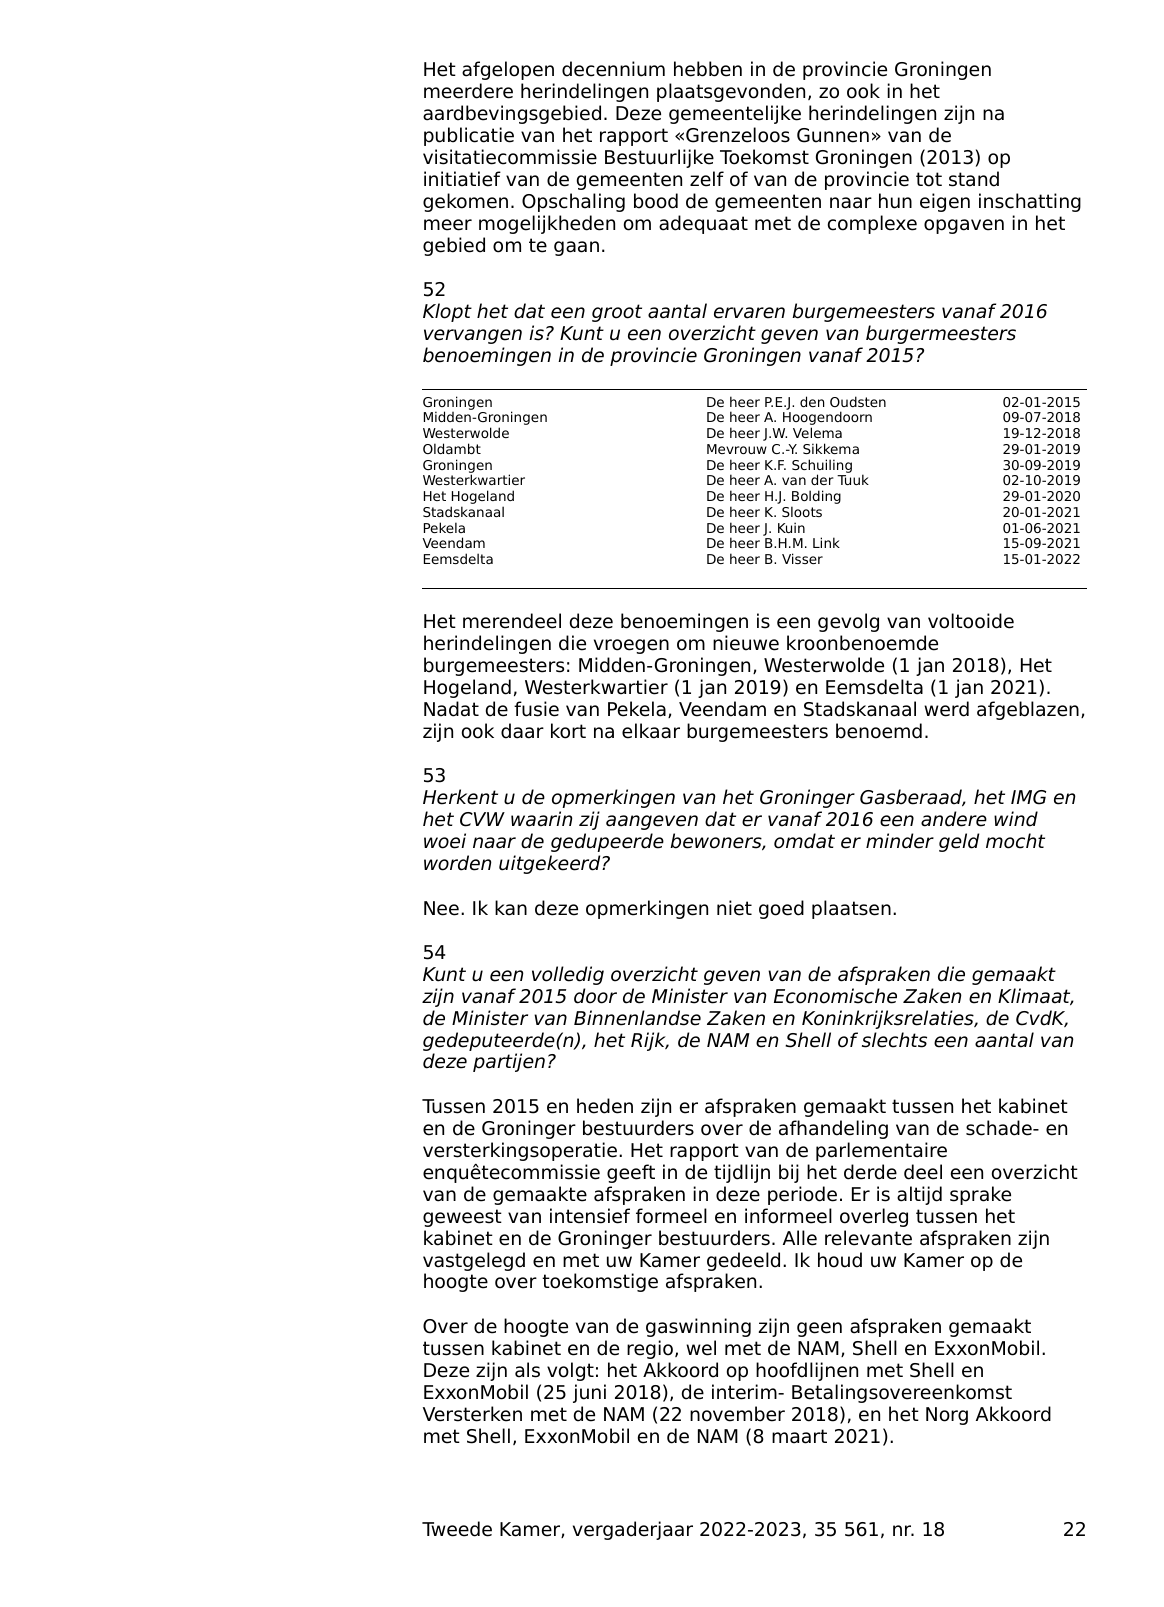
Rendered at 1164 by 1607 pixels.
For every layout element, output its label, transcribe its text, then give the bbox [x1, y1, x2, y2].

table_cell 15-01-2022 [982, 552, 1087, 568]
text Herkent u de opmerkingen van het Groninger Gasberaad, het IMG en het CVW waarin zij aangeven dat er vanaf 2016 een andere wind woei naar de gedupeerde bewoners, omdat er minder geld mocht worden uitgekeerd? [422, 787, 1087, 875]
table_cell De heer H.J. Bolding [700, 489, 982, 505]
table_cell Het Hogeland [422, 489, 700, 505]
table_cell Stadskanaal [422, 505, 700, 520]
text 53 [422, 765, 1087, 787]
text Nee. Ik kan deze opmerkingen niet goed plaatsen. [422, 897, 1087, 919]
table_cell [422, 568, 1087, 588]
table_cell 20-01-2021 [982, 505, 1087, 520]
text 52 [422, 279, 1087, 301]
table_cell De heer K. Sloots [700, 505, 982, 520]
table_cell 29-01-2020 [982, 489, 1087, 505]
text Kunt u een volledig overzicht geven van de afspraken die gemaakt zijn vanaf 2015 door de Minister van Economische Zaken en Klimaat, de Minister van Binnenlandse Zaken en Koninkrijksrelaties, de CvdK, gedeputeerde(n), het Rijk, de NAM en Shell of slechts een aantal van deze partijen? [422, 963, 1087, 1073]
table_cell Veendam [422, 536, 700, 552]
table_cell 09-07-2018 [982, 410, 1087, 426]
text Het afgelopen decennium hebben in de provincie Groningen meerdere herindelingen plaatsgevonden, zo ook in het aardbevingsgebied. Deze gemeentelijke herindelingen zijn na publicatie van het rapport «Grenzeloos Gunnen» van de visitatiecommissie Bestuurlijke Toekomst Groningen (2013) op initiatief van de gemeenten zelf of van de provincie tot stand gekomen. Opschaling bood de gemeenten naar hun eigen inschatting meer mogelijkheden om adequaat met de complexe opgaven in het gebied om te gaan. [422, 59, 1087, 257]
table_cell 19-12-2018 [982, 426, 1087, 442]
table_header Groningen [422, 390, 700, 410]
table_cell De heer B.H.M. Link [700, 536, 982, 552]
table_cell De heer A. van der Tuuk [700, 473, 982, 489]
table_cell De heer J.W. Velema [700, 426, 982, 442]
table_header De heer P.E.J. den Oudsten [700, 390, 982, 410]
table_cell Westerwolde [422, 426, 700, 442]
text Over de hoogte van de gaswinning zijn geen afspraken gemaakt tussen kabinet en de regio, wel met de NAM, Shell en ExxonMobil. Deze zijn als volgt: het Akkoord op hoofdlijnen met Shell en ExxonMobil (25 juni 2018), de interim- Betalingsovereenkomst Versterken met de NAM (22 november 2018), en het Norg Akkoord met Shell, ExxonMobil en de NAM (8 maart 2021). [422, 1316, 1087, 1447]
text 54 [422, 942, 1087, 963]
table_cell Pekela [422, 520, 700, 536]
table_cell Westerkwartier [422, 473, 700, 489]
table_cell Eemsdelta [422, 552, 700, 568]
text Tussen 2015 en heden zijn er afspraken gemaakt tussen het kabinet en de Groninger bestuurders over de afhandeling van de schade- en versterkingsoperatie. Het rapport van de parlementaire enquêtecommissie geeft in de tijdlijn bij het derde deel een overzicht van de gemaakte afspraken in deze periode. Er is altijd sprake geweest van intensief formeel en informeel overleg tussen het kabinet en de Groninger bestuurders. Alle relevante afspraken zijn vastgelegd en met uw Kamer gedeeld. Ik houd uw Kamer op de hoogte over toekomstige afspraken. [422, 1096, 1087, 1293]
table_cell De heer J. Kuin [700, 520, 982, 536]
table_header 02-01-2015 [982, 390, 1087, 410]
table_cell 02-10-2019 [982, 473, 1087, 489]
table_cell 29-01-2019 [982, 442, 1087, 457]
text Het merendeel deze benoemingen is een gevolg van voltooide herindelingen die vroegen om nieuwe kroonbenoemde burgemeesters: Midden-Groningen, Westerwolde (1 jan 2018), Het Hogeland, Westerkwartier (1 jan 2019) en Eemsdelta (1 jan 2021). Nadat de fusie van Pekela, Veendam en Stadskanaal werd afgeblazen, zijn ook daar kort na elkaar burgemeesters benoemd. [422, 611, 1087, 743]
table_cell Oldambt [422, 442, 700, 457]
table_cell 01-06-2021 [982, 520, 1087, 536]
table_cell De heer K.F. Schuiling [700, 458, 982, 473]
text Klopt het dat een groot aantal ervaren burgemeesters vanaf 2016 vervangen is? Kunt u een overzicht geven van burgermeesters benoemingen in de provincie Groningen vanaf 2015? [422, 301, 1087, 367]
table_cell Groningen [422, 458, 700, 473]
table_cell De heer A. Hoogendoorn [700, 410, 982, 426]
table_cell 15-09-2021 [982, 536, 1087, 552]
table_cell De heer B. Visser [700, 552, 982, 568]
table_cell 30-09-2019 [982, 458, 1087, 473]
table_cell Mevrouw C.-Y. Sikkema [700, 442, 982, 457]
table_cell Midden-Groningen [422, 410, 700, 426]
